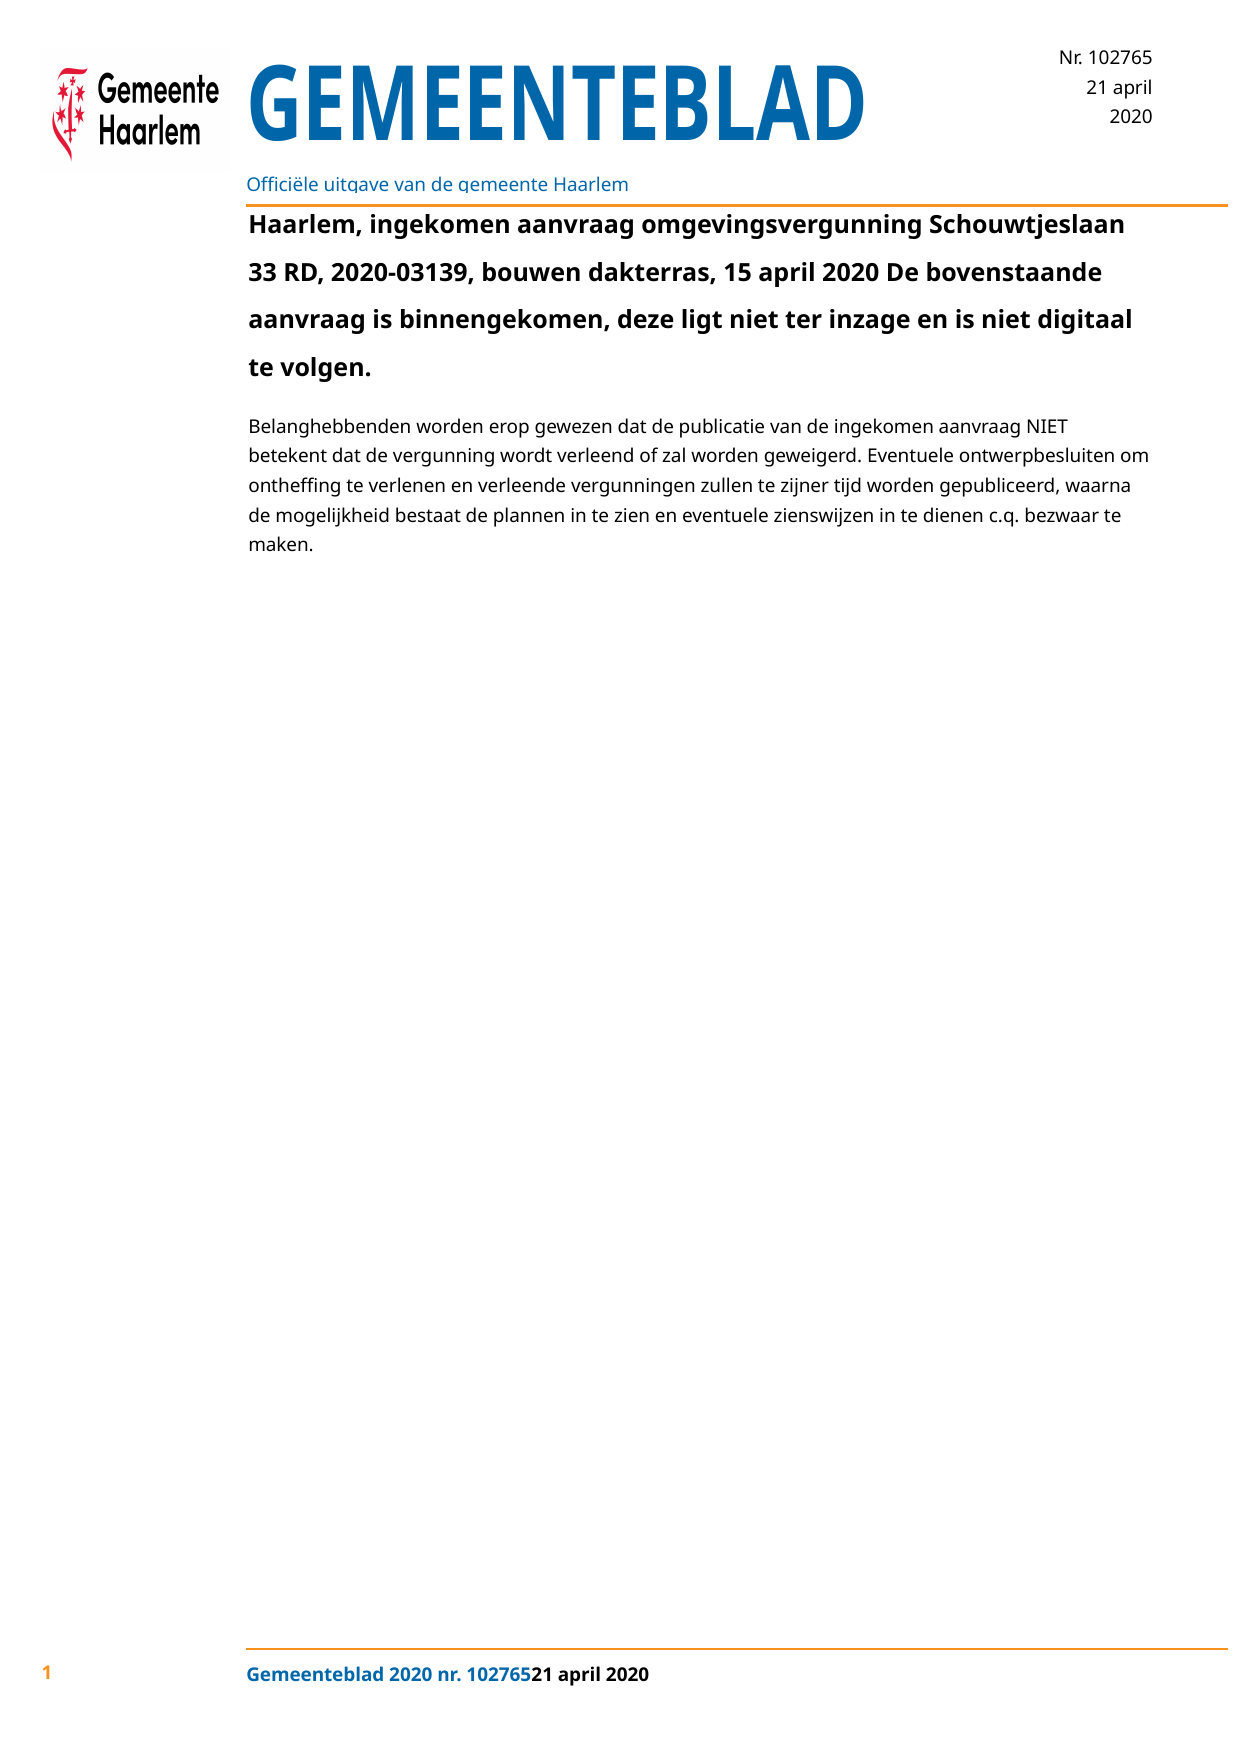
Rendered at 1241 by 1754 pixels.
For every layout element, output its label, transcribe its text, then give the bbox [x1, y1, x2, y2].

text Haarlem, ingekomen aanvraag omgevingsvergunning Schouwtjeslaan 33 RD, 2020-03139, bouwen dakterras, 15 april 2020 De bovenstaande aanvraag is binnengekomen, deze ligt niet ter inzage en is niet digitaal te volgen. [248, 207, 1152, 384]
text Belanghebbenden worden erop gewezen dat de publicatie van de ingekomen aanvraag NIET betekent dat de vergunning wordt verleend of zal worden geweigerd. Eventuele ontwerpbesluiten om ontheffing te verlenen en verleende vergunningen zullen te zijner tijd worden gepubliceerd, waarna de mogelijkheid bestaat de plannen in te zien en eventuele zienswijzen in te dienen c.q. bezwaar te maken. [248, 413, 1152, 557]
picture [41, 47, 231, 172]
